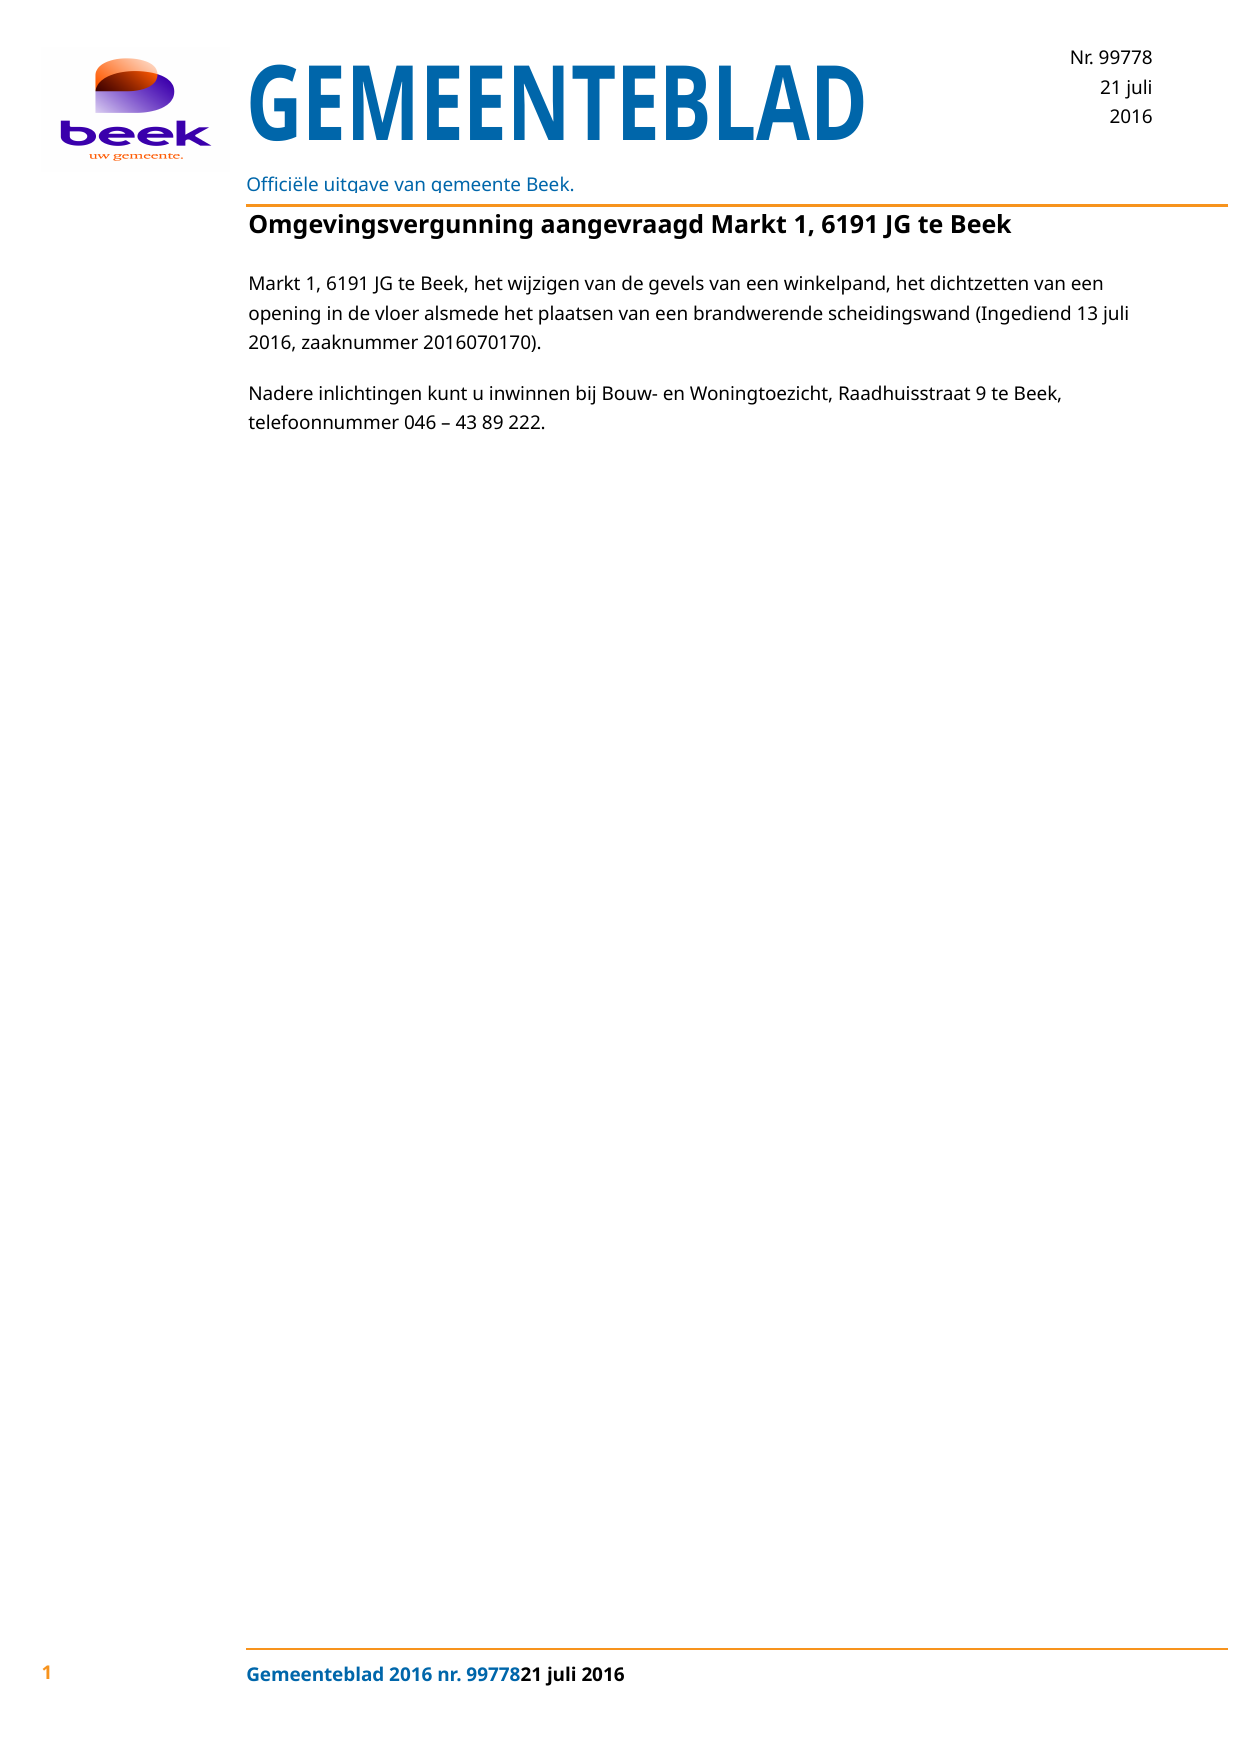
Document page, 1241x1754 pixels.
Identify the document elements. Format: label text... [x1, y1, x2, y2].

picture [41, 47, 231, 172]
text Omgevingsvergunning aangevraagd Markt 1, 6191 JG te Beek [248, 207, 1152, 241]
text Markt 1, 6191 JG te Beek, het wijzigen van de gevels van een winkelpand, het dichtzetten van een opening in de vloer alsmede het plaatsen van een brandwerende scheidingswand (Ingediend 13 juli 2016, zaaknummer 2016070170). [248, 270, 1152, 355]
text Nadere inlichtingen kunt u inwinnen bij Bouw- en Woningtoezicht, Raadhuisstraat 9 te Beek, telefoonnummer 046 – 43 89 222. [248, 380, 1152, 435]
